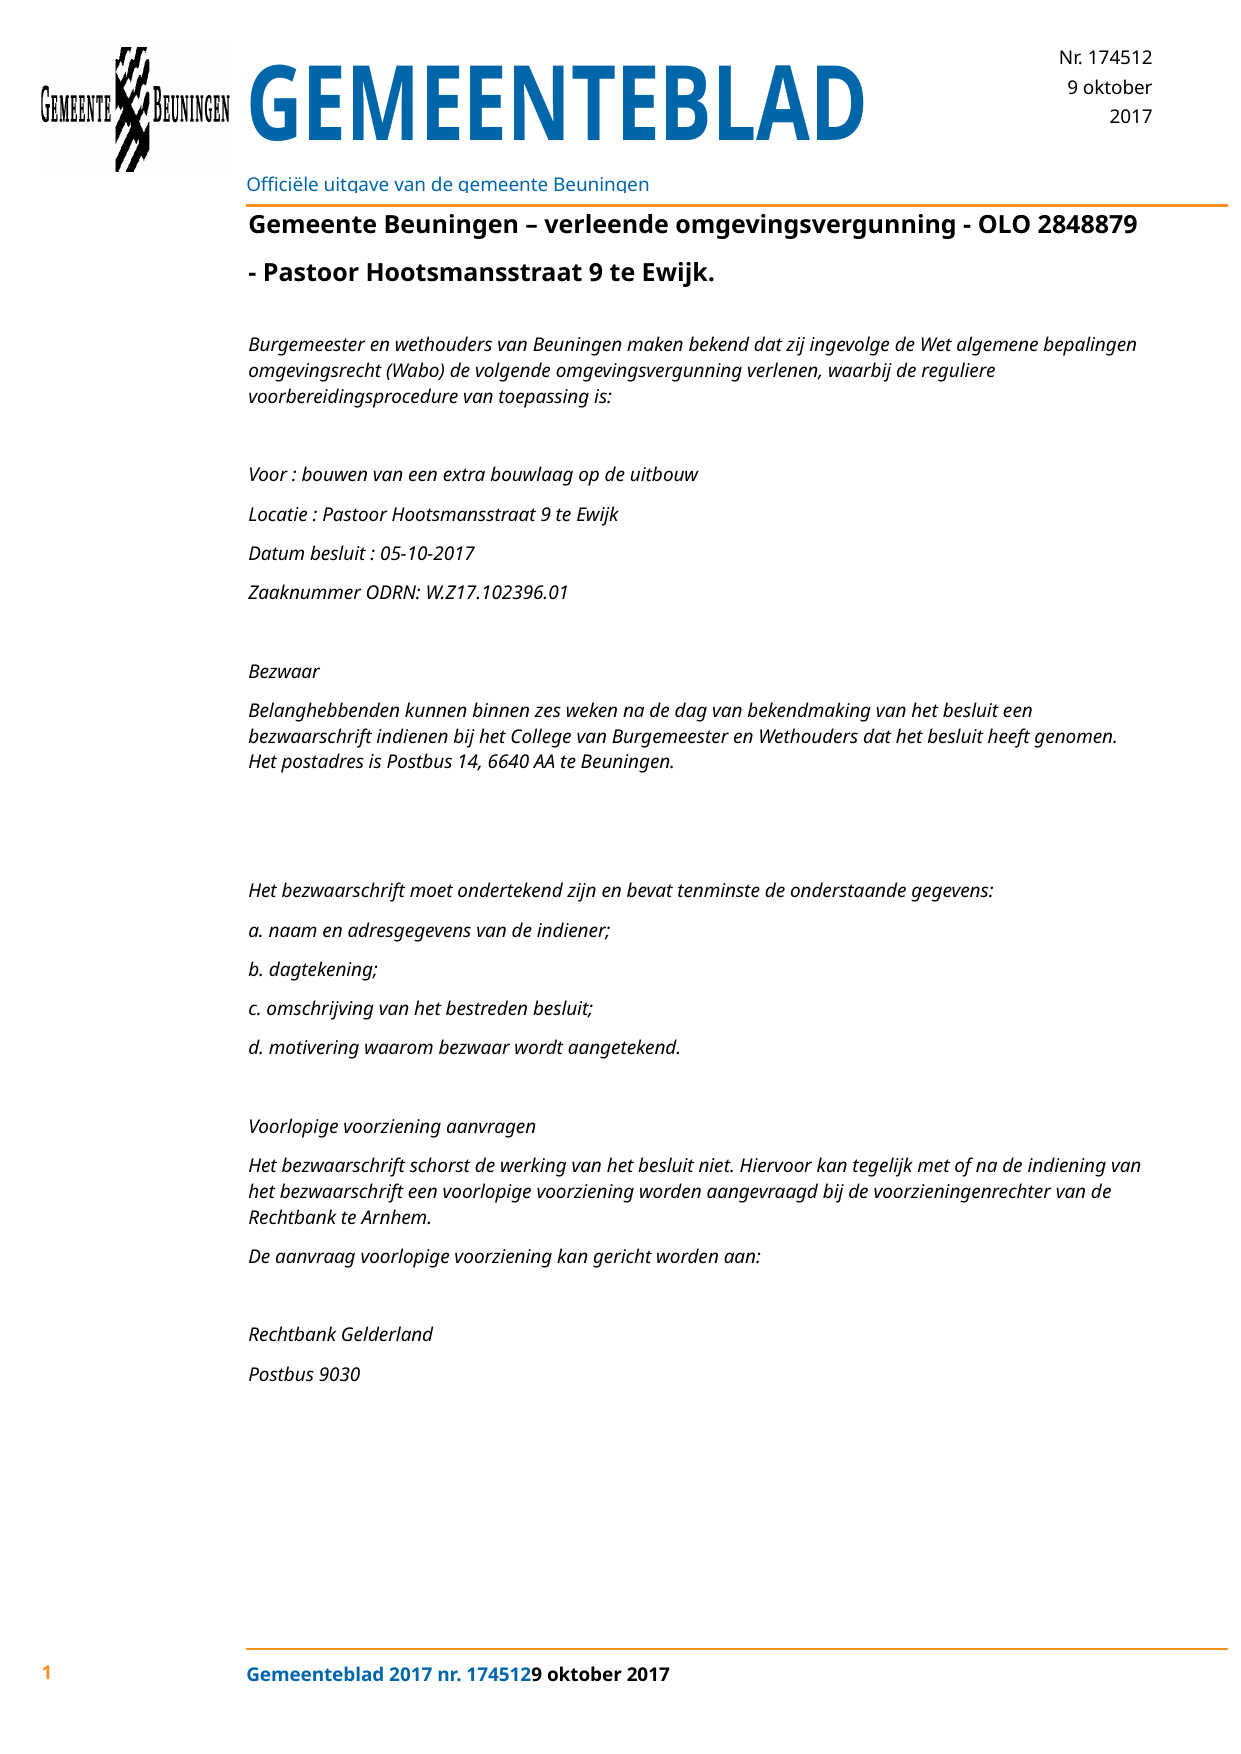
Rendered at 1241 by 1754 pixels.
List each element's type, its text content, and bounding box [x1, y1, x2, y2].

text Bezwaar [248, 658, 1152, 683]
text Voorlopige voorziening aanvragen [248, 1113, 1152, 1139]
text Het bezwaarschrift schorst de werking van het besluit niet. Hiervoor kan tegelijk met of na de indiening van het bezwaarschrift een voorlopige voorziening worden aangevraagd bij de voorzieningenrechter van de Rechtbank te Arnhem. [248, 1152, 1152, 1229]
picture [41, 47, 231, 172]
text Het bezwaarschrift moet ondertekend zijn en bevat tenminste de onderstaande gegevens: [248, 877, 1152, 903]
text Postbus 9030 [248, 1361, 1152, 1387]
text Locatie : Pastoor Hootsmansstraat 9 te Ewijk [248, 501, 1152, 526]
text Datum besluit : 05-10-2017 [248, 540, 1152, 566]
text d. motivering waarom bezwaar wordt aangetekend. [248, 1034, 1152, 1060]
text c. omschrijving van het bestreden besluit; [248, 995, 1152, 1021]
text Burgemeester en wethouders van Beuningen maken bekend dat zij ingevolge de Wet algemene bepalingen omgevingsrecht (Wabo) de volgende omgevingsvergunning verlenen, waarbij de reguliere voorbereidingsprocedure van toepassing is: [248, 331, 1152, 409]
text b. dagtekening; [248, 956, 1152, 982]
text Gemeente Beuningen – verleende omgevingsvergunning - OLO 2848879 - Pastoor Hootsmansstraat 9 te Ewijk. [248, 207, 1152, 288]
text De aanvraag voorlopige voorziening kan gericht worden aan: [248, 1243, 1152, 1269]
text Rechtbank Gelderland [248, 1322, 1152, 1347]
text Voor : bouwen van een extra bouwlaag op de uitbouw [248, 461, 1152, 487]
text a. naam en adresgegevens van de indiener; [248, 917, 1152, 942]
text Zaaknummer ODRN: W.Z17.102396.01 [248, 579, 1152, 605]
text Belanghebbenden kunnen binnen zes weken na de dag van bekendmaking van het besluit een bezwaarschrift indienen bij het College van Burgemeester en Wethouders dat het besluit heeft genomen. Het postadres is Postbus 14, 6640 AA te Beuningen. [248, 697, 1152, 774]
